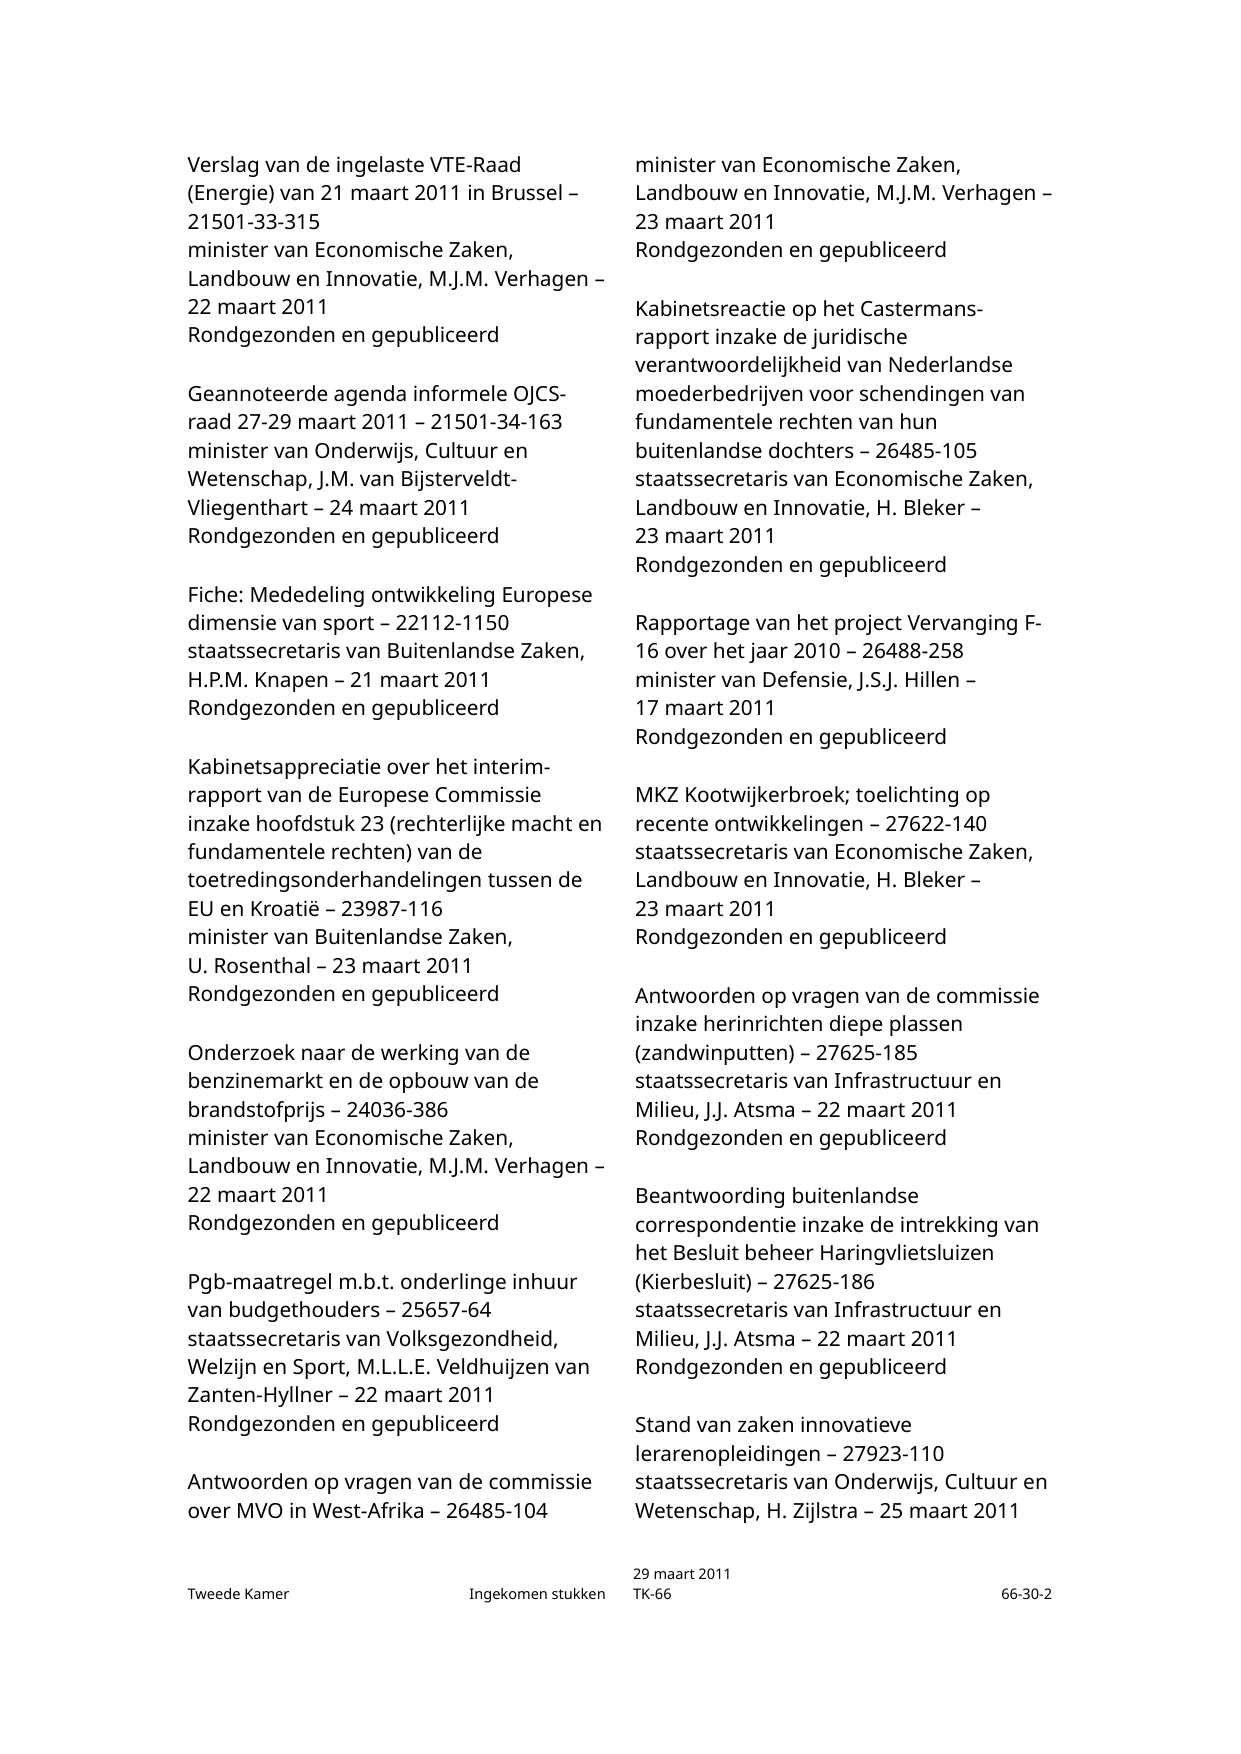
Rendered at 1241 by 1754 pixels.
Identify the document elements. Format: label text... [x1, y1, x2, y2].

text Rondgezonden en gepubliceerd [635, 235, 1053, 264]
text Rapportage van het project Vervanging F-16 over het jaar 2010 – 26488-258 [635, 608, 1053, 665]
text Verslag van de ingelaste VTE-Raad (Energie) van 21 maart 2011 in Brussel – 21501-33-315 [187, 150, 605, 235]
text Fiche: Mededeling ontwikkeling Europese dimensie van sport – 22112-1150 [187, 580, 605, 637]
text Rondgezonden en gepubliceerd [187, 321, 605, 349]
text Geannoteerde agenda informele OJCS-raad 27-29 maart 2011 – 21501-34-163 [187, 379, 605, 436]
text minister van Economische Zaken, Landbouw en Innovatie, M.J.M. Verhagen – 22 maart 2011 [187, 235, 605, 321]
text MKZ Kootwijkerbroek; toelichting op recente ontwikkelingen – 27622-140 [635, 780, 1053, 837]
text Rondgezonden en gepubliceerd [635, 722, 1053, 750]
text staatssecretaris van Economische Zaken, Landbouw en Innovatie, H. Bleker – 23 maart 2011 [635, 464, 1053, 550]
text minister van Defensie, J.S.J. Hillen – 17 maart 2011 [635, 665, 1053, 722]
text Kabinetsreactie op het Castermans-rapport inzake de juridische verantwoordelijkheid van Nederlandse moederbedrijven voor schendingen van fundamentele rechten van hun buitenlandse dochters – 26485-105 [635, 294, 1053, 464]
text minister van Economische Zaken, Landbouw en Innovatie, M.J.M. Verhagen – 22 maart 2011 [187, 1123, 605, 1208]
text staatssecretaris van Volksgezondheid, Welzijn en Sport, M.L.L.E. Veldhuijzen van Zanten-Hyllner – 22 maart 2011 [187, 1324, 605, 1409]
text minister van Economische Zaken, Landbouw en Innovatie, M.J.M. Verhagen – 23 maart 2011 [635, 150, 1053, 235]
text minister van Buitenlandse Zaken, U. Rosenthal – 23 maart 2011 [187, 922, 605, 979]
text staatssecretaris van Buitenlandse Zaken, H.P.M. Knapen – 21 maart 2011 [187, 637, 605, 693]
text Antwoorden op vragen van de commissie inzake herinrichten diepe plassen (zandwinputten) – 27625-185 [635, 981, 1053, 1066]
text minister van Onderwijs, Cultuur en Wetenschap, J.M. van Bijsterveldt-Vliegenthart – 24 maart 2011 [187, 436, 605, 521]
text staatssecretaris van Infrastructuur en Milieu, J.J. Atsma – 22 maart 2011 [635, 1295, 1053, 1352]
text Rondgezonden en gepubliceerd [187, 1409, 605, 1437]
text Onderzoek naar de werking van de benzinemarkt en de opbouw van de brandstofprijs – 24036-386 [187, 1038, 605, 1123]
text Stand van zaken innovatieve lerarenopleidingen – 27923-110 [635, 1411, 1053, 1467]
text Rondgezonden en gepubliceerd [187, 979, 605, 1008]
text staatssecretaris van Onderwijs, Cultuur en Wetenschap, H. Zijlstra – 25 maart 2011 [635, 1467, 1053, 1524]
text Rondgezonden en gepubliceerd [635, 1352, 1053, 1381]
text Rondgezonden en gepubliceerd [187, 1208, 605, 1237]
text staatssecretaris van Economische Zaken, Landbouw en Innovatie, H. Bleker – 23 maart 2011 [635, 837, 1053, 922]
text Rondgezonden en gepubliceerd [635, 1123, 1053, 1152]
text Rondgezonden en gepubliceerd [635, 922, 1053, 951]
text Rondgezonden en gepubliceerd [635, 550, 1053, 578]
text Antwoorden op vragen van de commissie over MVO in West-Afrika – 26485-104 [187, 1467, 605, 1524]
text Beantwoording buitenlandse correspondentie inzake de intrekking van het Besluit beheer Haringvlietsluizen (Kierbesluit) – 27625-186 [635, 1182, 1053, 1295]
text Rondgezonden en gepubliceerd [187, 521, 605, 550]
text staatssecretaris van Infrastructuur en Milieu, J.J. Atsma – 22 maart 2011 [635, 1066, 1053, 1123]
text Kabinetsappreciatie over het interim-rapport van de Europese Commissie inzake hoofdstuk 23 (rechterlijke macht en fundamentele rechten) van de toetredingsonderhandelingen tussen de EU en Kroatië – 23987-116 [187, 752, 605, 922]
text Rondgezonden en gepubliceerd [187, 693, 605, 722]
text Pgb-maatregel m.b.t. onderlinge inhuur van budgethouders – 25657-64 [187, 1267, 605, 1324]
